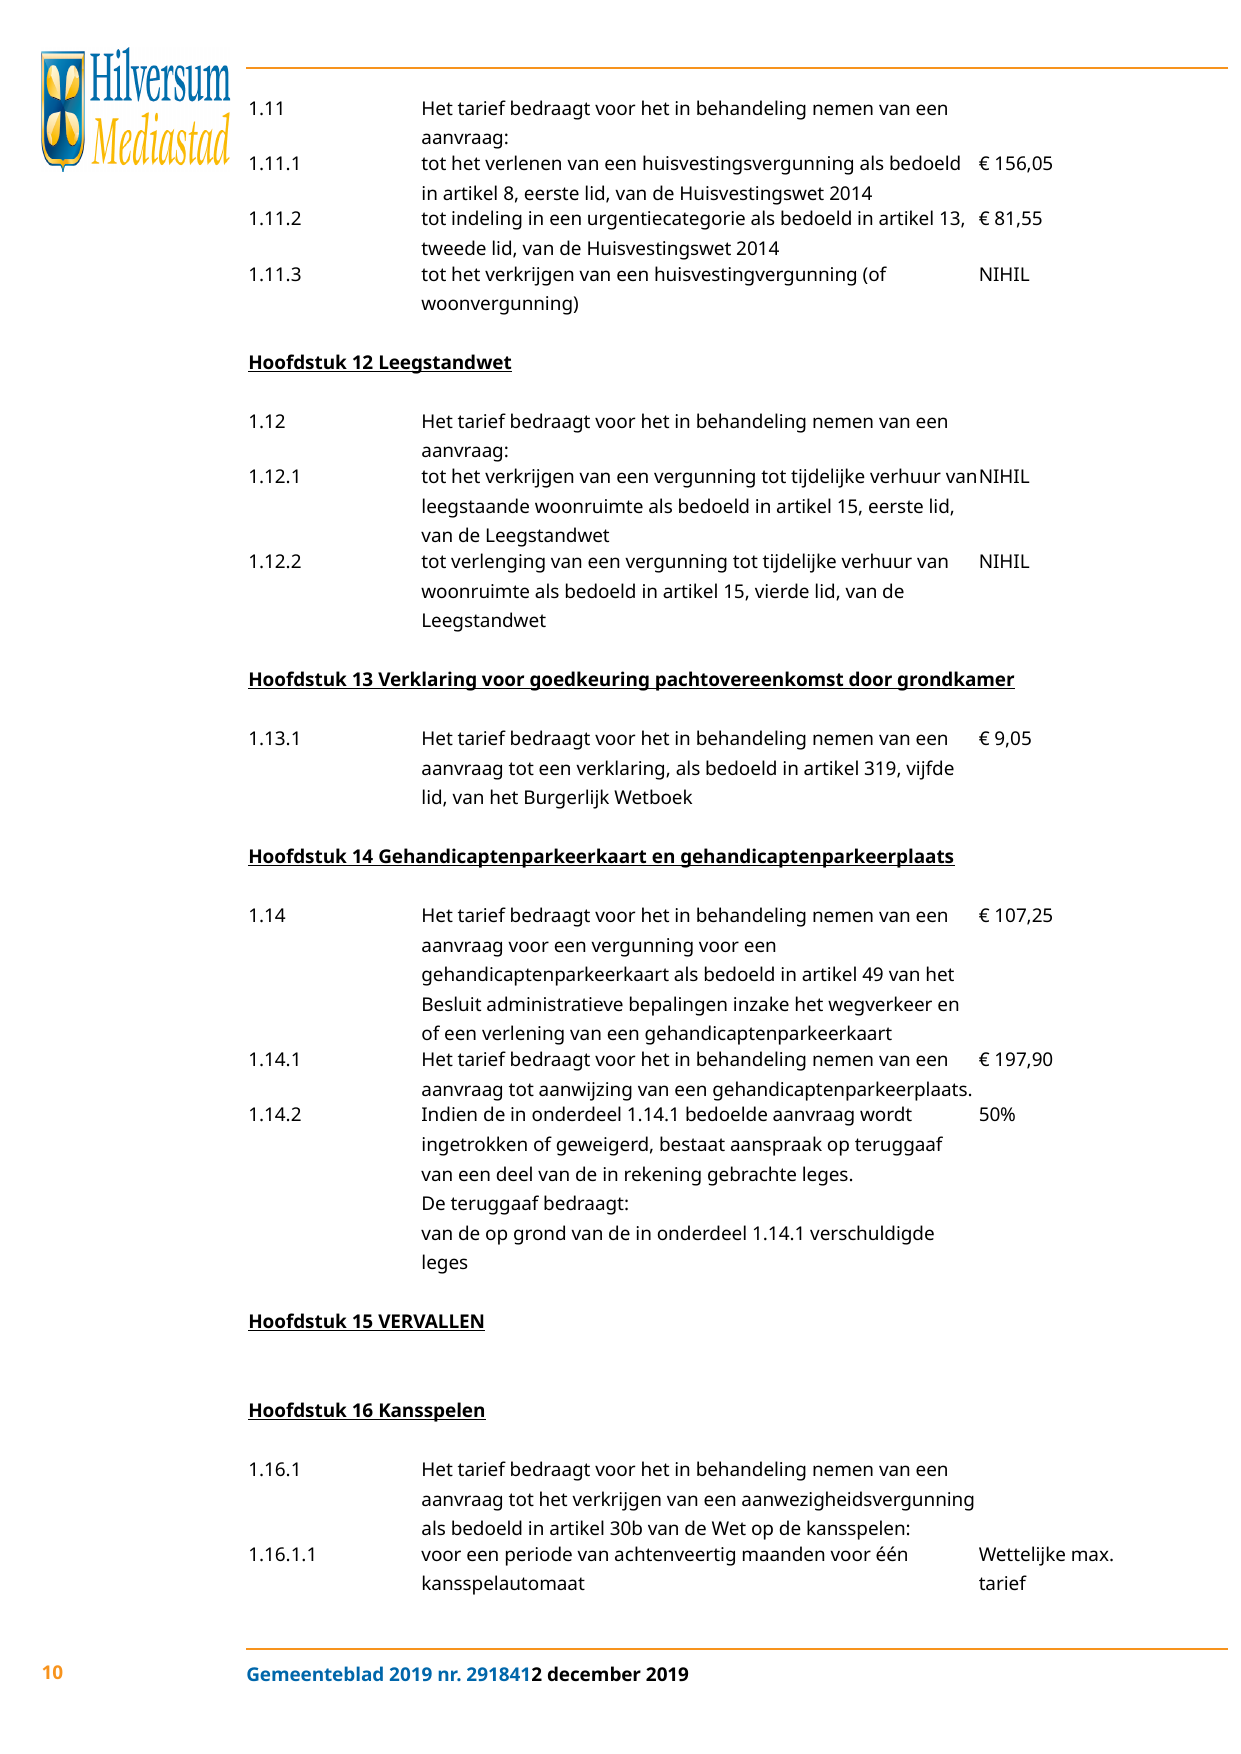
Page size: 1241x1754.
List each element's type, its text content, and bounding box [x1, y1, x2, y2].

table_cell € 81,55 [979, 205, 1152, 261]
table_cell NIHIL [979, 464, 1152, 548]
table_cell Indien de in onderdeel 1.14.1 bedoelde aanvraag wordt ingetrokken of geweigerd, bestaat aanspraak op teruggaaf van een deel van de in rekening gebrachte leges. De teruggaaf bedraagt: van de op grond van de in onderdeel 1.14.1 verschuldigde leges [421, 1102, 978, 1275]
table_cell 1.14.1 [248, 1046, 421, 1102]
table_header 1.13.1 [248, 725, 421, 810]
table_cell tot het verkrijgen van een huisvestingvergunning (of woonvergunning) [421, 261, 978, 316]
table_cell 1.16.1.1 [248, 1541, 421, 1596]
table_cell NIHIL [979, 261, 1152, 316]
table_header 1.11 [248, 95, 421, 150]
table_header € 9,05 [979, 725, 1152, 810]
table_header Het tarief bedraagt voor het in behandeling nemen van een aanvraag: [421, 95, 978, 150]
table_header 1.16.1 [248, 1456, 421, 1541]
text Hoofdstuk 16 Kansspelen [248, 1397, 1152, 1423]
table_header [979, 95, 1152, 150]
table_header 1.14 [248, 902, 421, 1046]
table_cell Wettelijke max. tarief [979, 1541, 1152, 1596]
table_header 1.12 [248, 408, 421, 463]
table_cell 1.11.2 [248, 205, 421, 261]
table_cell 1.11.3 [248, 261, 421, 316]
table_cell tot het verkrijgen van een vergunning tot tijdelijke verhuur van leegstaande woonruimte als bedoeld in artikel 15, eerste lid, van de Leegstandwet [421, 464, 978, 548]
table_header Het tarief bedraagt voor het in behandeling nemen van een aanvraag tot het verkrijgen van een aanwezigheidsvergunning als bedoeld in artikel 30b van de Wet op de kansspelen: [421, 1456, 978, 1541]
table_cell 1.11.1 [248, 150, 421, 205]
table_header [979, 408, 1152, 463]
table_cell € 156,05 [979, 150, 1152, 205]
table_header € 107,25 [979, 902, 1152, 1046]
table_cell tot het verlenen van een huisvestingsvergunning als bedoeld in artikel 8, eerste lid, van de Huisvestingswet 2014 [421, 150, 978, 205]
table_header Het tarief bedraagt voor het in behandeling nemen van een aanvraag tot een verklaring, als bedoeld in artikel 319, vijfde lid, van het Burgerlijk Wetboek [421, 725, 978, 810]
text Hoofdstuk 15 VERVALLEN [248, 1308, 1152, 1334]
text Hoofdstuk 13 Verklaring voor goedkeuring pachtovereenkomst door grondkamer [248, 666, 1152, 692]
table_cell voor een periode van achtenveertig maanden voor één kansspelautomaat [421, 1541, 978, 1596]
text Hoofdstuk 14 Gehandicaptenparkeerkaart en gehandicaptenparkeerplaats [248, 843, 1152, 869]
table_header [979, 1456, 1152, 1541]
table_header Het tarief bedraagt voor het in behandeling nemen van een aanvraag voor een vergunning voor een gehandicaptenparkeerkaart als bedoeld in artikel 49 van het Besluit administratieve bepalingen inzake het wegverkeer en of een verlening van een gehandicaptenparkeerkaart [421, 902, 978, 1046]
table_cell 1.12.1 [248, 464, 421, 548]
table_cell tot indeling in een urgentiecategorie als bedoeld in artikel 13, tweede lid, van de Huisvestingswet 2014 [421, 205, 978, 261]
picture [41, 47, 231, 172]
table_header Het tarief bedraagt voor het in behandeling nemen van een aanvraag: [421, 408, 978, 463]
table_cell tot verlenging van een vergunning tot tijdelijke verhuur van woonruimte als bedoeld in artikel 15, vierde lid, van de Leegstandwet [421, 548, 978, 633]
table_cell 1.14.2 [248, 1102, 421, 1275]
text Hoofdstuk 12 Leegstandwet [248, 349, 1152, 374]
table_cell Het tarief bedraagt voor het in behandeling nemen van een aanvraag tot aanwijzing van een gehandicaptenparkeerplaats. [421, 1046, 978, 1102]
table_cell 1.12.2 [248, 548, 421, 633]
table_cell 50% [979, 1102, 1152, 1275]
table_cell NIHIL [979, 548, 1152, 633]
table_cell € 197,90 [979, 1046, 1152, 1102]
